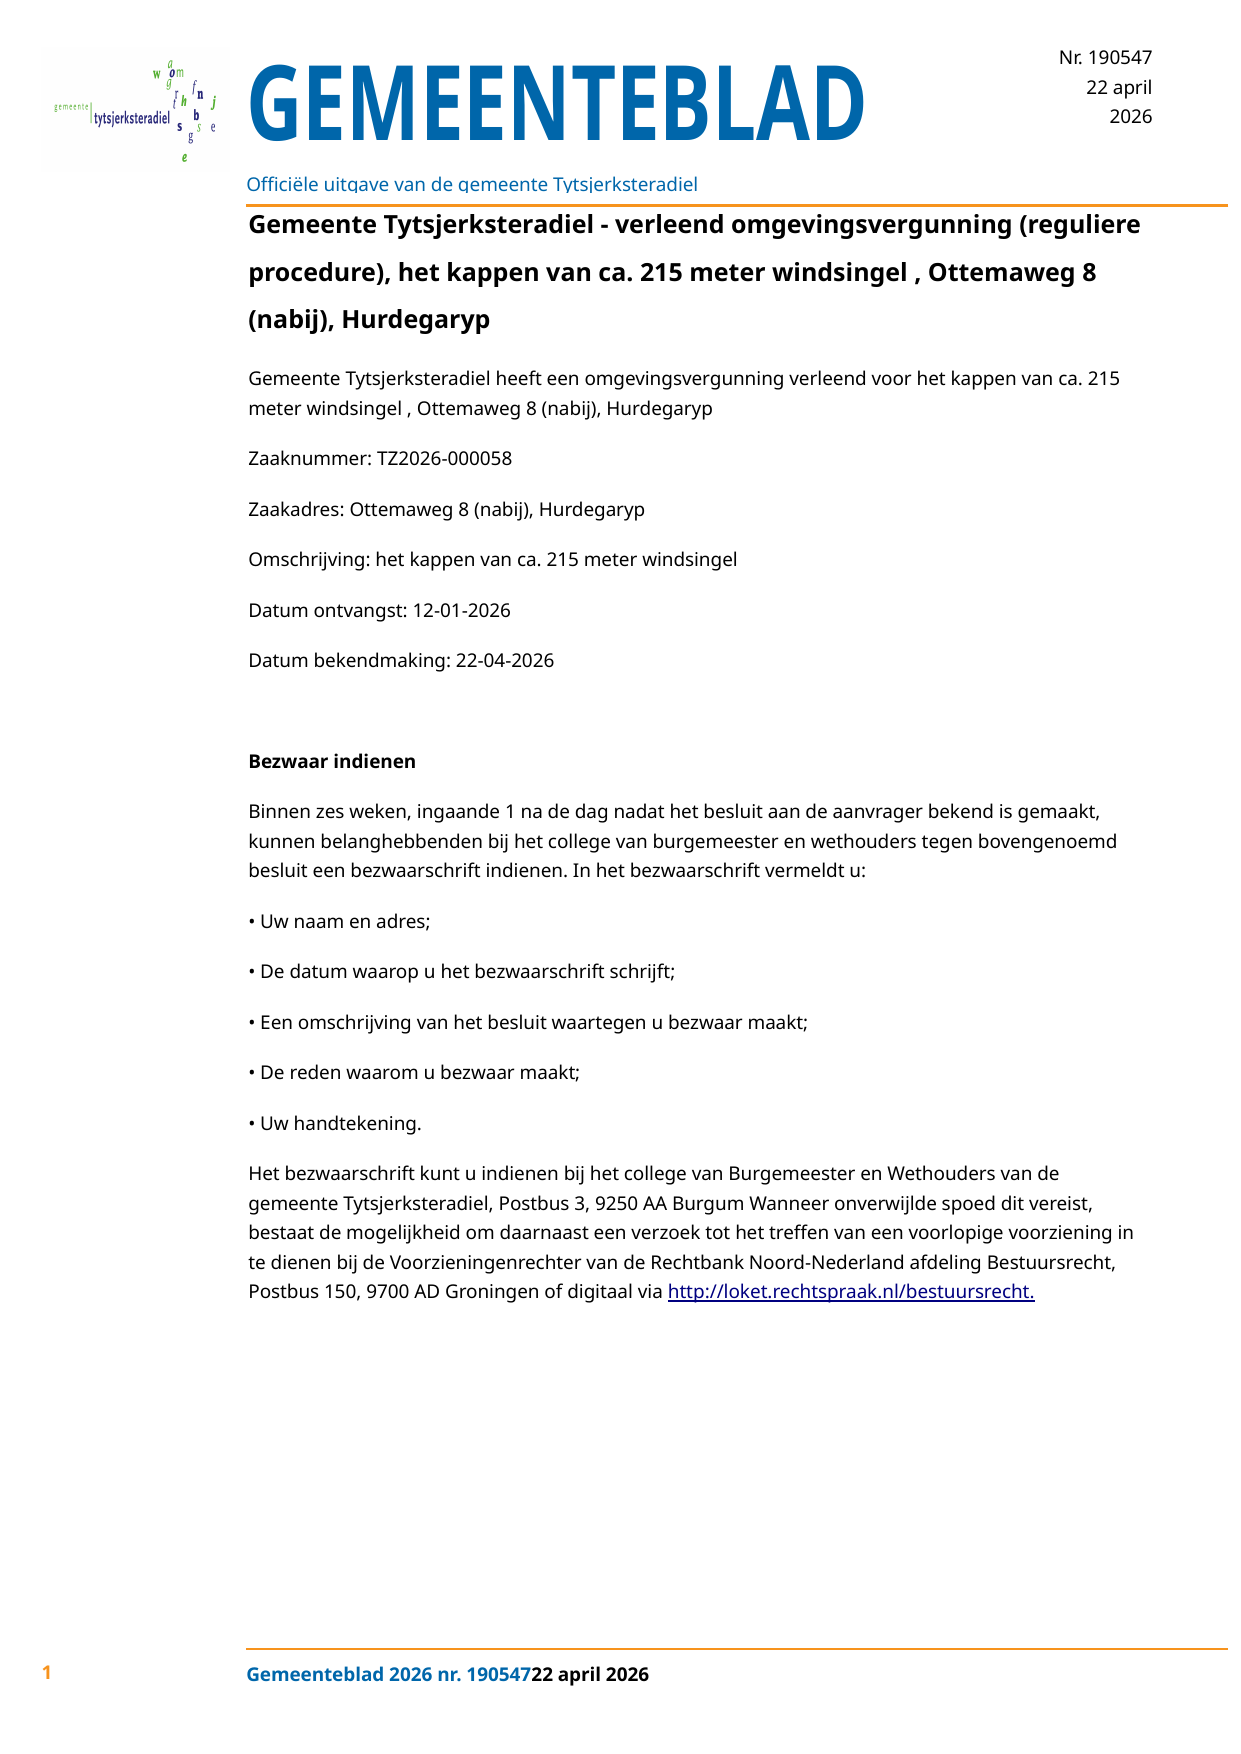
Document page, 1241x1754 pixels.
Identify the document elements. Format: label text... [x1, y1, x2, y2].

text • De reden waarom u bezwaar maakt; [248, 1059, 1152, 1085]
text • Een omschrijving van het besluit waartegen u bezwaar maakt; [248, 1009, 1152, 1034]
picture [41, 47, 231, 172]
text Gemeente Tytsjerksteradiel - verleend omgevingsvergunning (reguliere procedure), het kappen van ca. 215 meter windsingel , Ottemaweg 8 (nabij), Hurdegaryp [248, 207, 1152, 336]
text Zaakadres: Ottemaweg 8 (nabij), Hurdegaryp [248, 496, 1152, 522]
text Bezwaar indienen [248, 748, 1152, 774]
text Omschrijving: het kappen van ca. 215 meter windsingel [248, 546, 1152, 572]
text Gemeente Tytsjerksteradiel heeft een omgevingsvergunning verleend voor het kappen van ca. 215 meter windsingel , Ottemaweg 8 (nabij), Hurdegaryp [248, 366, 1152, 421]
text Het bezwaarschrift kunt u indienen bij het college van Burgemeester en Wethouders van de gemeente Tytsjerksteradiel, Postbus 3, 9250 AA Burgum Wanneer onverwijlde spoed dit vereist, bestaat de mogelijkheid om daarnaast een verzoek tot het treffen van een voorlopige voorziening in te dienen bij de Voorzieningenrechter van de Rechtbank Noord-Nederland afdeling Bestuursrecht, Postbus 150, 9700 AD Groningen of digitaal via http://loket.rechtspraak.nl/bestuursrecht. [248, 1160, 1152, 1304]
text Binnen zes weken, ingaande 1 na de dag nadat het besluit aan de aanvrager bekend is gemaakt, kunnen belanghebbenden bij het college van burgemeester en wethouders tegen bovengenoemd besluit een bezwaarschrift indienen. In het bezwaarschrift vermeldt u: [248, 798, 1152, 883]
text Zaaknummer: TZ2026-000058 [248, 446, 1152, 471]
text • Uw handtekening. [248, 1110, 1152, 1135]
text • Uw naam en adres; [248, 908, 1152, 934]
text Datum bekendmaking: 22-04-2026 [248, 647, 1152, 673]
text Datum ontvangst: 12-01-2026 [248, 597, 1152, 622]
text • De datum waarop u het bezwaarschrift schrijft; [248, 958, 1152, 984]
